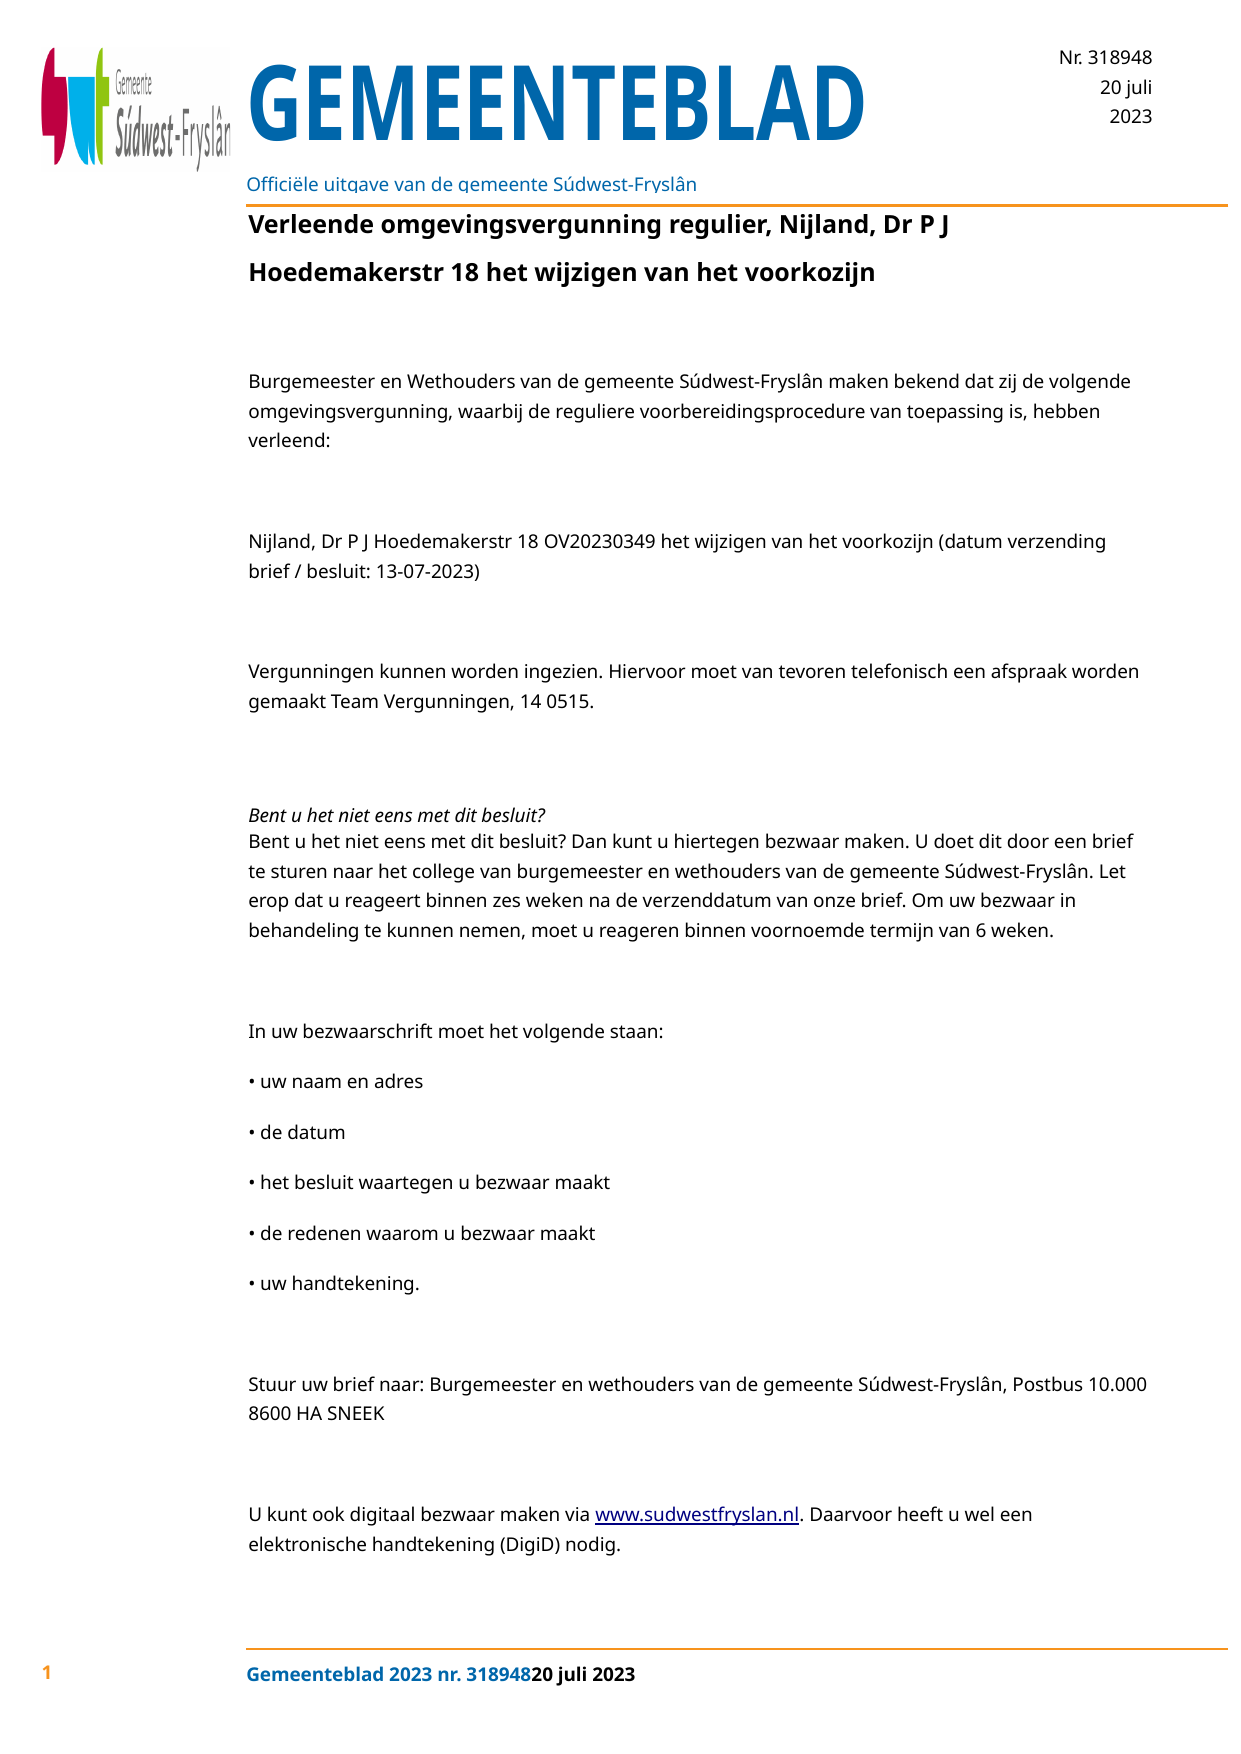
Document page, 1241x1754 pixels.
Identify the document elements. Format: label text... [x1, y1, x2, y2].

text In uw bezwaarschrift moet het volgende staan: [248, 1018, 1152, 1044]
text Burgemeester en Wethouders van de gemeente Súdwest-Fryslân maken bekend dat zij de volgende omgevingsvergunning, waarbij de reguliere voorbereidingsprocedure van toepassing is, hebben verleend: [248, 368, 1152, 453]
text • uw handtekening. [248, 1270, 1152, 1296]
text • uw naam en adres [248, 1068, 1152, 1094]
text Vergunningen kunnen worden ingezien. Hiervoor moet van tevoren telefonisch een afspraak worden gemaakt Team Vergunningen, 14 0515. [248, 659, 1152, 714]
text Verleende omgevingsvergunning regulier, Nijland, Dr P J Hoedemakerstr 18 het wijzigen van het voorkozijn [248, 207, 1152, 288]
text Nijland, Dr P J Hoedemakerstr 18 OV20230349 het wijzigen van het voorkozijn (datum verzending brief / besluit: 13-07-2023) [248, 528, 1152, 584]
picture [41, 47, 231, 172]
text • de datum [248, 1119, 1152, 1144]
text U kunt ook digitaal bezwaar maken via www.sudwestfryslan.nl. Daarvoor heeft u wel een elektronische handtekening (DigiD) nodig. [248, 1501, 1152, 1557]
text Stuur uw brief naar: Burgemeester en wethouders van de gemeente Súdwest-Fryslân, Postbus 10.000 8600 HA SNEEK [248, 1371, 1152, 1426]
text Bent u het niet eens met dit besluit? [248, 803, 1152, 828]
text Bent u het niet eens met dit besluit? Dan kunt u hiertegen bezwaar maken. U doet dit door een brief te sturen naar het college van burgemeester en wethouders van de gemeente Súdwest-Fryslân. Let erop dat u reageert binnen zes weken na de verzenddatum van onze brief. Om uw bezwaar in behandeling te kunnen nemen, moet u reageren binnen voornoemde termijn van 6 weken. [248, 828, 1152, 943]
text • het besluit waartegen u bezwaar maakt [248, 1169, 1152, 1195]
text • de redenen waarom u bezwaar maakt [248, 1220, 1152, 1245]
